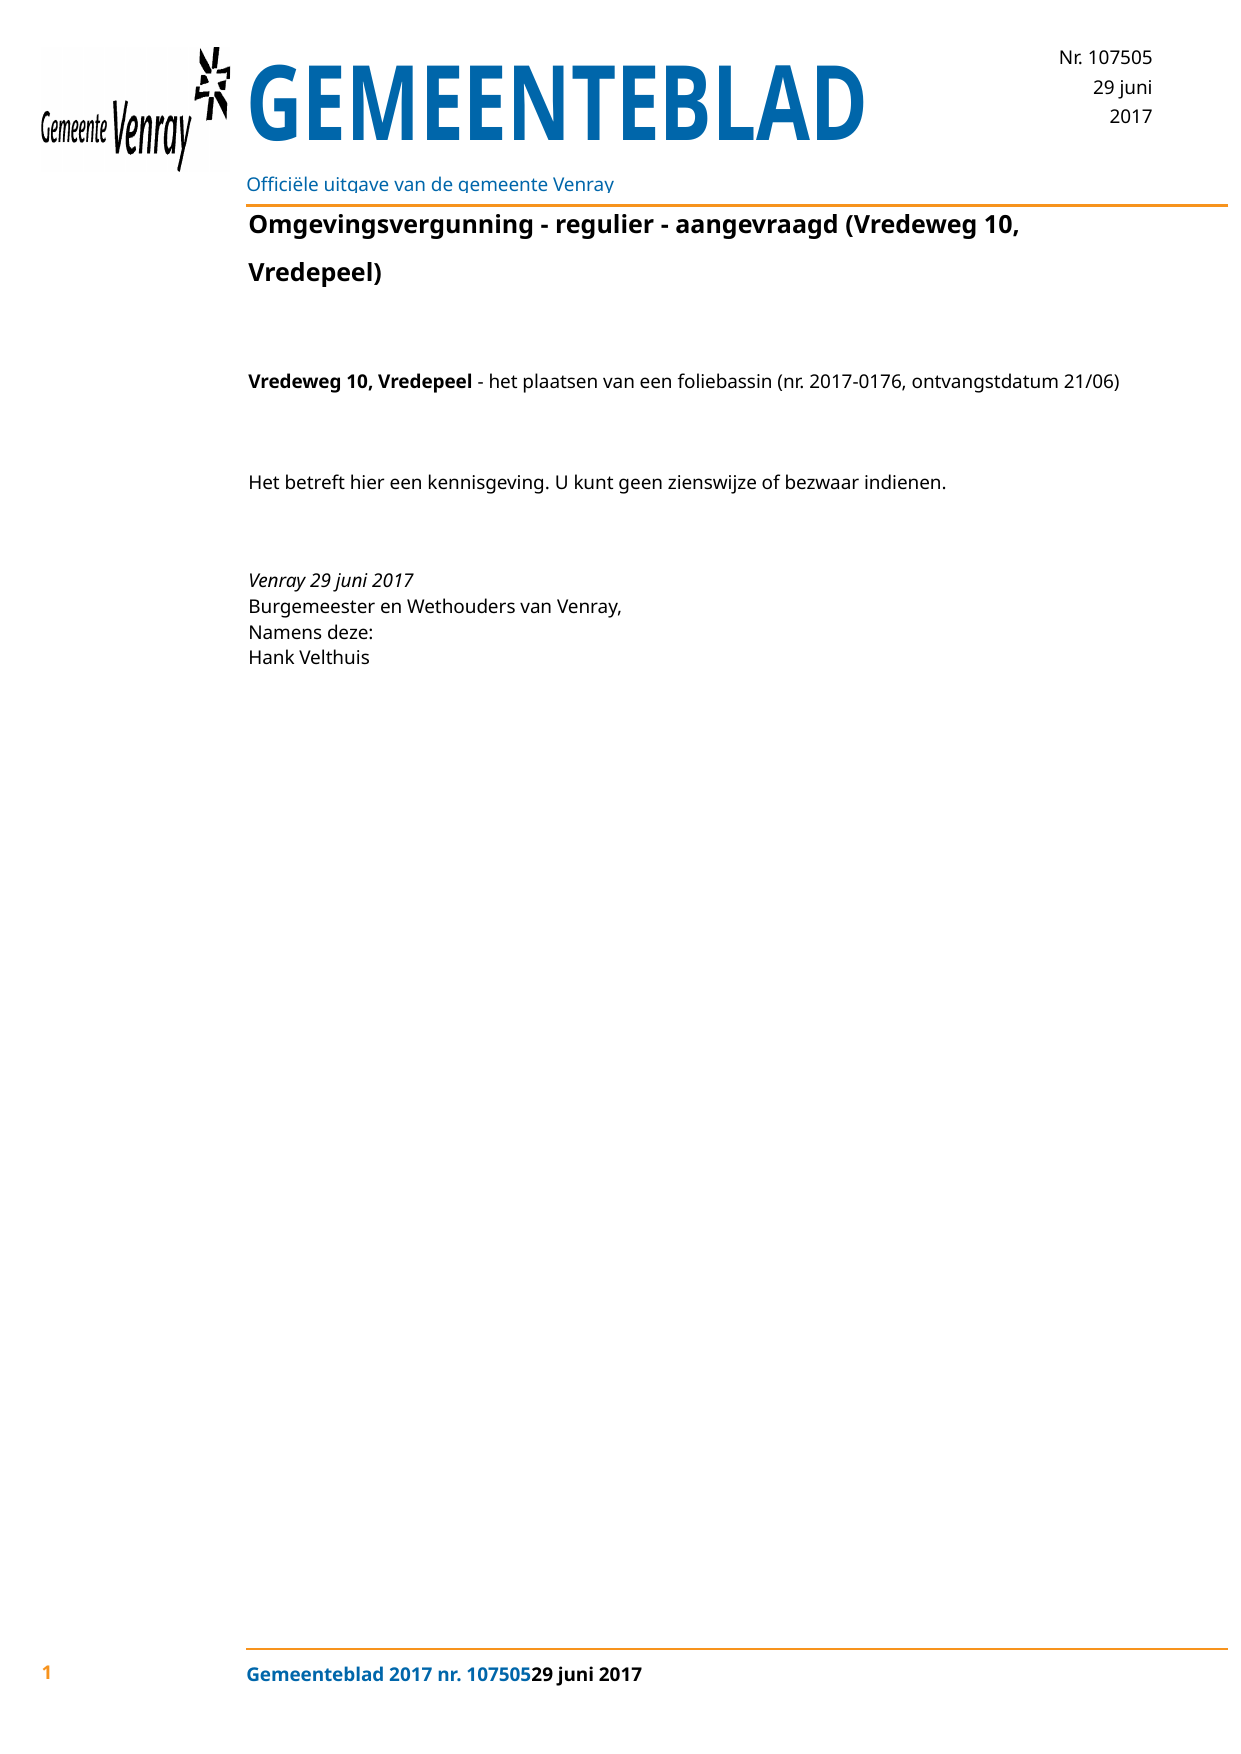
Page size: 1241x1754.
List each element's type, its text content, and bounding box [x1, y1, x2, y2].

text Namens deze: [248, 619, 1152, 644]
text Venray 29 juni 2017 [248, 567, 1152, 593]
text Omgevingsvergunning - regulier - aangevraagd (Vredeweg 10, Vredepeel) [248, 207, 1152, 288]
text Het betreft hier een kennisgeving. U kunt geen zienswijze of bezwaar indienen. [248, 469, 1152, 495]
picture [41, 47, 231, 172]
text Hank Velthuis [248, 644, 1152, 670]
text Vredeweg 10, Vredepeel - het plaatsen van een foliebassin (nr. 2017-0176, ontvangstdatum 21/06) [248, 368, 1152, 394]
text Burgemeester en Wethouders van Venray, [248, 593, 1152, 619]
